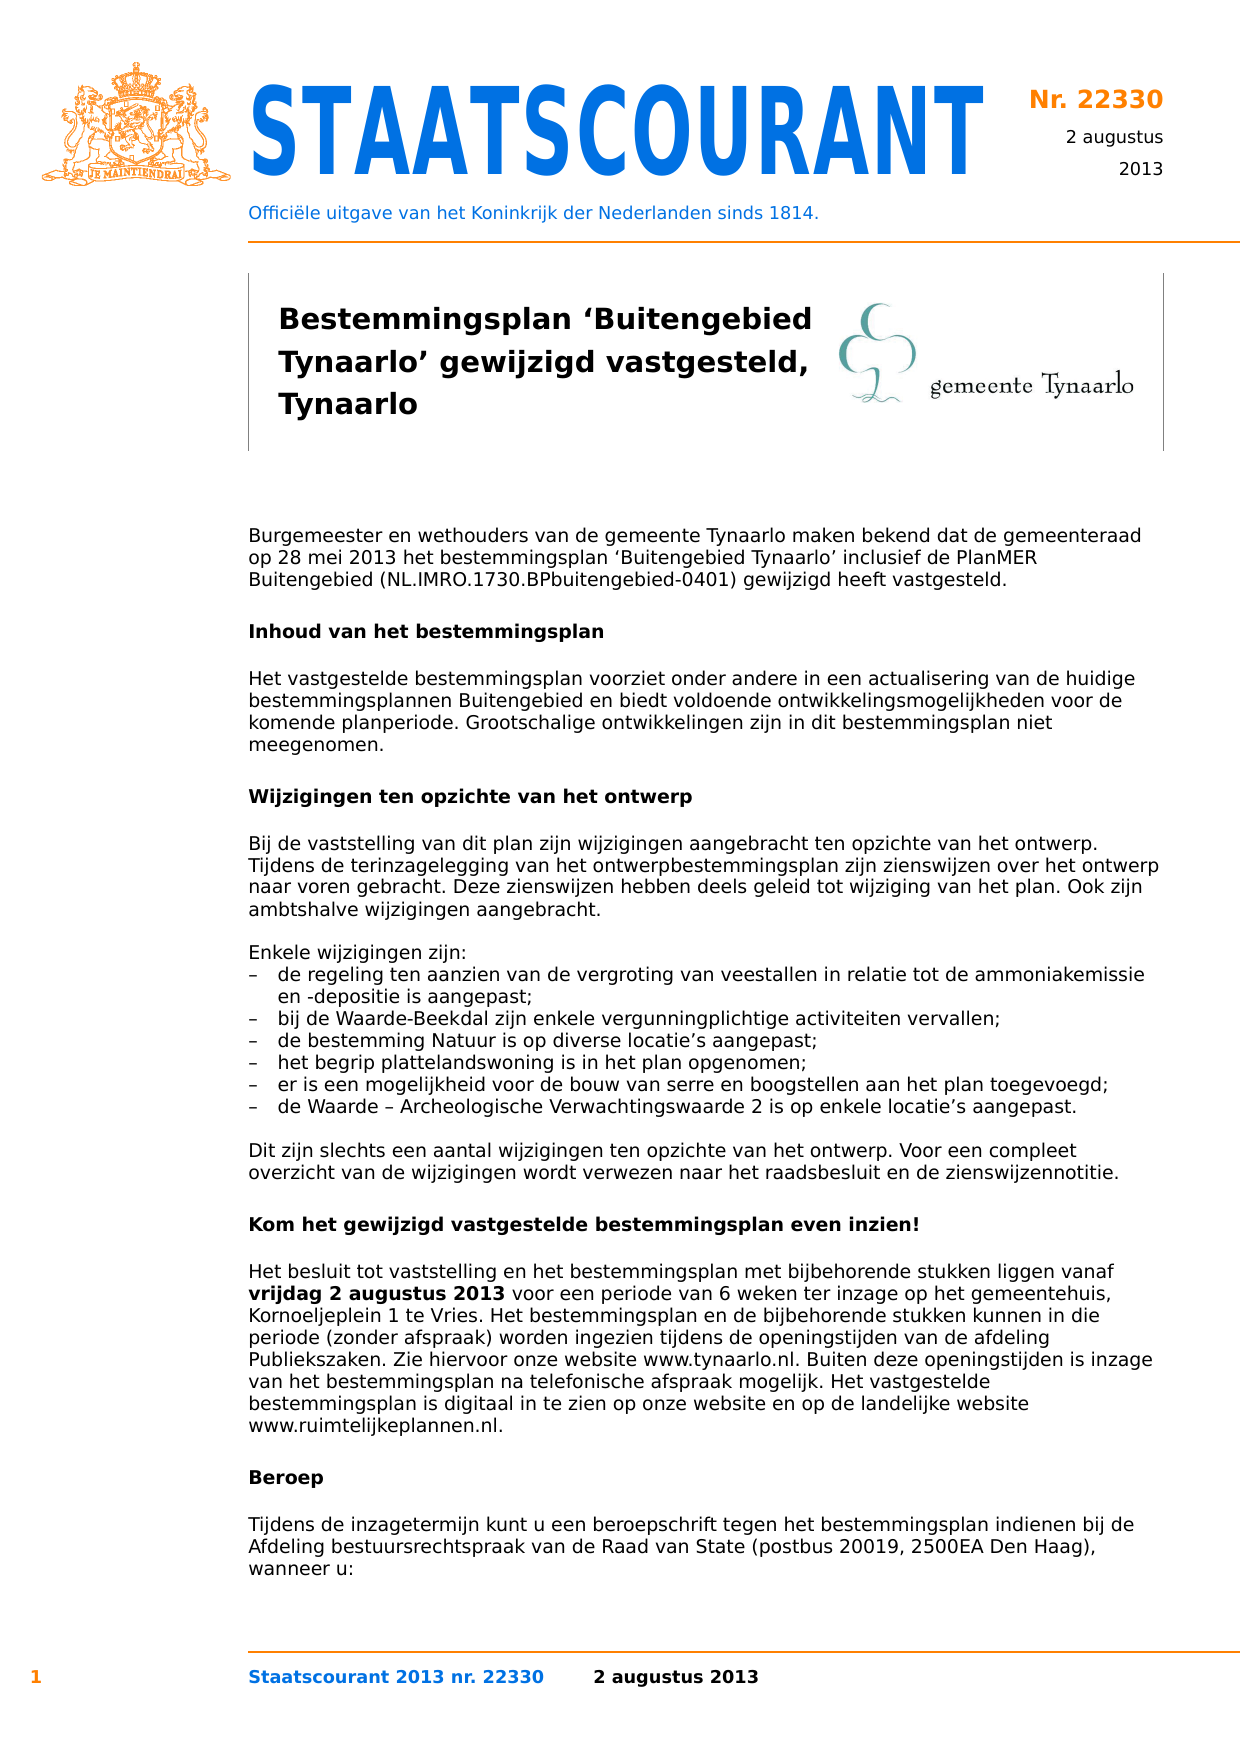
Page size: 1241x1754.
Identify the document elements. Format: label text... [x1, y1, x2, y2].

text Dit zijn slechts een aantal wijzigingen ten opzichte van het ontwerp. Voor een compleet overzicht van de wijzigingen wordt verwezen naar het raadsbesluit en de zienswijzennotitie. [248, 1140, 1163, 1184]
table_cell 2 augustus [998, 121, 1240, 153]
text Tijdens de inzagetermijn kunt u een beroepschrift tegen het bestemmingsplan indienen bij de Afdeling bestuursrechtspraak van de Raad van State (postbus 20019, 2500EA Den Haag), wanneer u: [248, 1514, 1163, 1580]
text – de Waarde – Archeologische Verwachtingswaarde 2 is op enkele locatie’s aangepast. [248, 1096, 1163, 1118]
text Het vastgestelde bestemmingsplan voorziet onder andere in een actualisering van de huidige bestemmingsplannen Buitengebied en biedt voldoende ontwikkelingsmogelijkheden voor de komende planperiode. Grootschalige ontwikkelingen zijn in dit bestemmingsplan niet meegenomen. [248, 668, 1163, 756]
table_header STAATSCOURANT [248, 62, 998, 203]
text Bij de vaststelling van dit plan zijn wijzigingen aangebracht ten opzichte van het ontwerp. Tijdens de terinzagelegging van het ontwerpbestemmingsplan zijn zienswijzen over het ontwerp naar voren gebracht. Deze zienswijzen hebben deels geleid tot wijziging van het plan. Ook zijn ambtshalve wijzigingen aangebracht. [248, 832, 1163, 920]
text Het besluit tot vaststelling en het bestemmingsplan met bijbehorende stukken liggen vanaf vrijdag 2 augustus 2013 voor een periode van 6 weken ter inzage op het gemeentehuis, Kornoeljeplein 1 te Vries. Het bestemmingsplan en de bijbehorende stukken kunnen in die periode (zonder afspraak) worden ingezien tijdens de openingstijden van de afdeling Publiekszaken. Zie hiervoor onze website www.tynaarlo.nl. Buiten deze openingstijden is inzage van het bestemmingsplan na telefonische afspraak mogelijk. Het vastgestelde bestemmingsplan is digitaal in te zien op onze website en op de landelijke website www.ruimtelijkeplannen.nl. [248, 1261, 1163, 1437]
picture [838, 302, 1134, 403]
text – het begrip plattelandswoning is in het plan opgenomen; [248, 1052, 1163, 1074]
subtitle Wijzigingen ten opzichte van het ontwerp [248, 786, 1163, 807]
table_header Nr. 22330 [998, 62, 1240, 121]
picture [41, 62, 231, 186]
text – er is een mogelijkheid voor de bouw van serre en boogstellen aan het plan toegevoegd; [248, 1074, 1163, 1096]
subtitle Beroep [248, 1467, 1163, 1489]
text Burgemeester en wethouders van de gemeente Tynaarlo maken bekend dat de gemeenteraad op 28 mei 2013 het bestemmingsplan ‘Buitengebied Tynaarlo’ inclusief de PlanMER Buitengebied (NL.IMRO.1730.BPbuitengebied-0401) gewijzigd heeft vastgesteld. [248, 525, 1163, 591]
text – de regeling ten aanzien van de vergroting van veestallen in relatie tot de ammoniakemissie en -depositie is aangepast; [248, 964, 1163, 1008]
text Enkele wijzigingen zijn: [248, 942, 1163, 964]
table_cell Officiële uitgave van het Koninkrijk der Nederlanden sinds 1814. [248, 203, 1240, 241]
subtitle Inhoud van het bestemmingsplan [248, 621, 1163, 643]
text – de bestemming Natuur is op diverse locatie’s aangepast; [248, 1030, 1163, 1052]
table_cell 2013 [998, 153, 1240, 203]
table_header [25, 62, 248, 241]
subtitle Bestemmingsplan ‘Buitengebied Tynaarlo’ gewijzigd vastgesteld, Tynaarlo [249, 273, 1163, 451]
text – bij de Waarde-Beekdal zijn enkele vergunningplichtige activiteiten vervallen; [248, 1008, 1163, 1030]
subtitle Kom het gewijzigd vastgestelde bestemmingsplan even inzien! [248, 1214, 1163, 1236]
